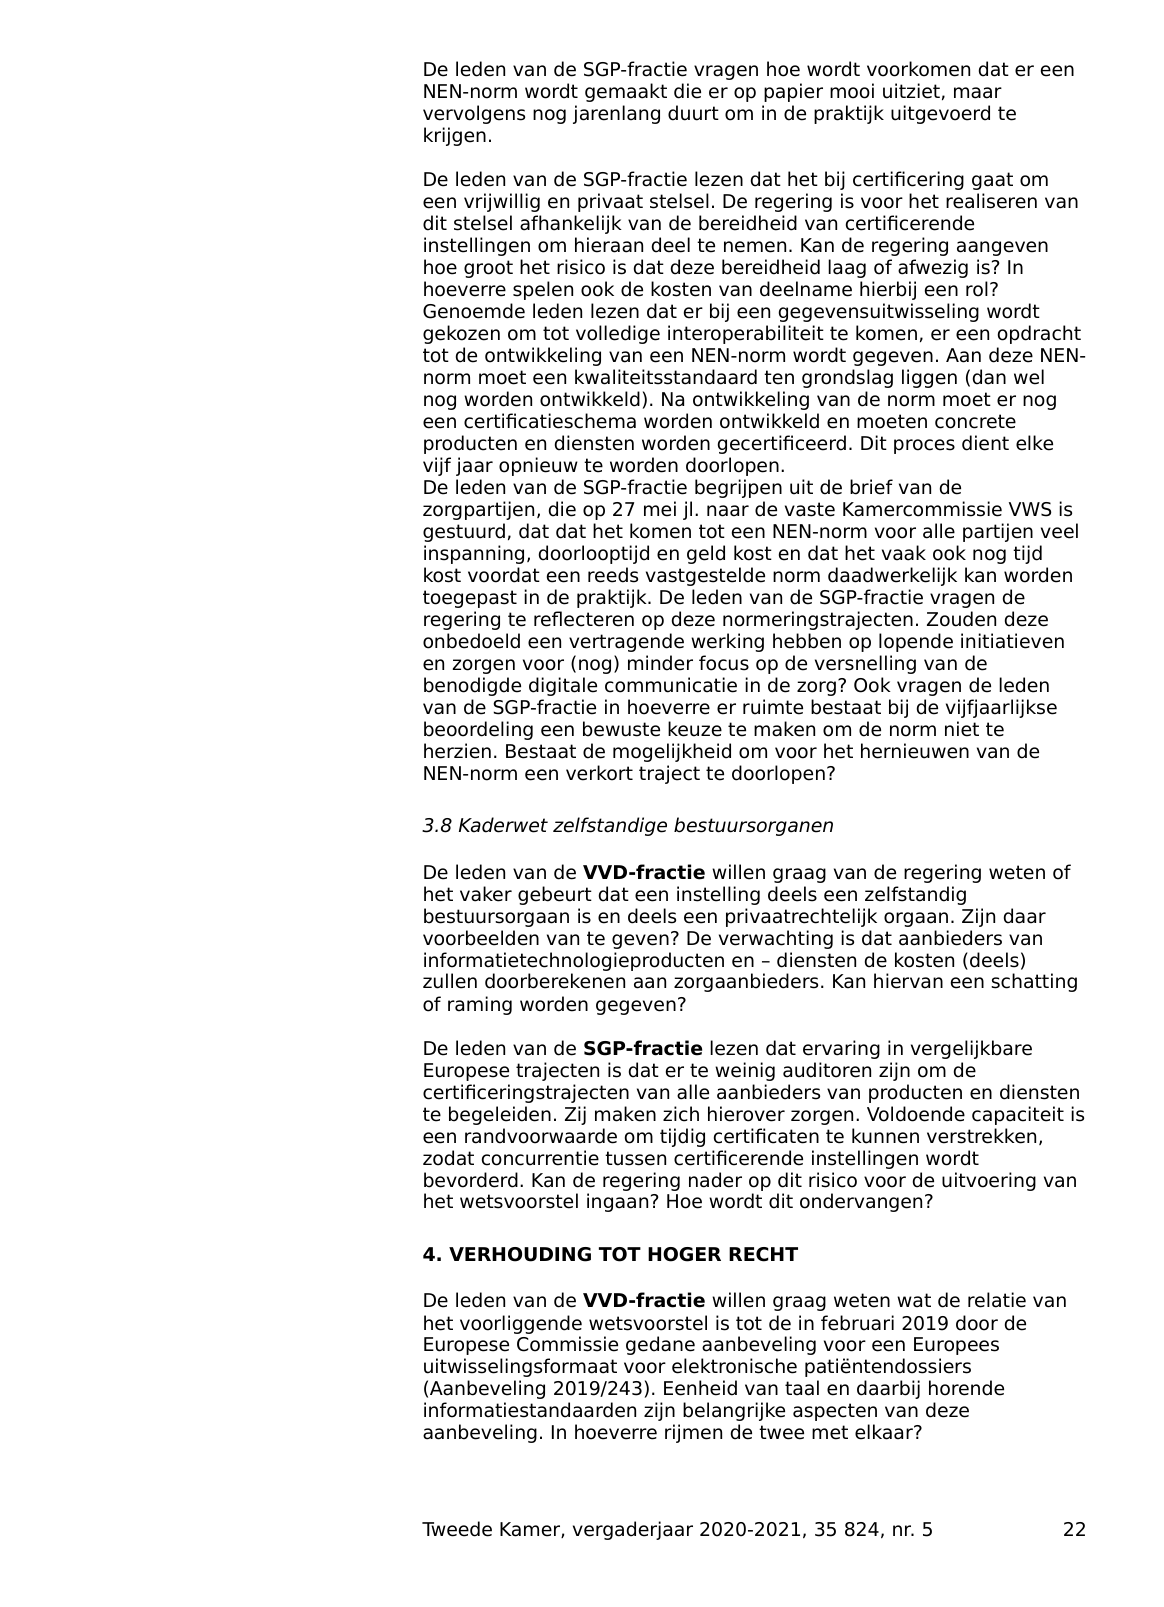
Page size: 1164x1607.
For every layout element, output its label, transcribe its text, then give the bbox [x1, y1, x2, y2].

subtitle 4. VERHOUDING TOT HOGER RECHT [422, 1243, 1087, 1265]
text Genoemde leden lezen dat er bij een gegevensuitwisseling wordt gekozen om tot volledige interoperabiliteit te komen, er een opdracht tot de ontwikkeling van een NEN-norm wordt gegeven. Aan deze NEN-norm moet een kwaliteitsstandaard ten grondslag liggen (dan wel nog worden ontwikkeld). Na ontwikkeling van de norm moet er nog een certificatieschema worden ontwikkeld en moeten concrete producten en diensten worden gecertificeerd. Dit proces dient elke vijf jaar opnieuw te worden doorlopen. [422, 301, 1087, 477]
text De leden van de VVD-fractie willen graag van de regering weten of het vaker gebeurt dat een instelling deels een zelfstandig bestuursorgaan is en deels een privaatrechtelijk orgaan. Zijn daar voorbeelden van te geven? De verwachting is dat aanbieders van informatietechnologieproducten en – diensten de kosten (deels) zullen doorberekenen aan zorgaanbieders. Kan hiervan een schatting of raming worden gegeven? [422, 862, 1087, 1015]
subtitle 3.8 Kaderwet zelfstandige bestuursorganen [422, 814, 1087, 837]
text De leden van de SGP-fractie vragen hoe wordt voorkomen dat er een NEN-norm wordt gemaakt die er op papier mooi uitziet, maar vervolgens nog jarenlang duurt om in de praktijk uitgevoerd te krijgen. [422, 59, 1087, 147]
text De leden van de SGP-fractie lezen dat ervaring in vergelijkbare Europese trajecten is dat er te weinig auditoren zijn om de certificeringstrajecten van alle aanbieders van producten en diensten te begeleiden. Zij maken zich hierover zorgen. Voldoende capaciteit is een randvoorwaarde om tijdig certificaten te kunnen verstrekken, zodat concurrentie tussen certificerende instellingen wordt bevorderd. Kan de regering nader op dit risico voor de uitvoering van het wetsvoorstel ingaan? Hoe wordt dit ondervangen? [422, 1038, 1087, 1213]
text De leden van de SGP-fractie begrijpen uit de brief van de zorgpartijen, die op 27 mei jl. naar de vaste Kamercommissie VWS is gestuurd, dat dat het komen tot een NEN-norm voor alle partijen veel inspanning, doorlooptijd en geld kost en dat het vaak ook nog tijd kost voordat een reeds vastgestelde norm daadwerkelijk kan worden toegepast in de praktijk. De leden van de SGP-fractie vragen de regering te reflecteren op deze normeringstrajecten. Zouden deze onbedoeld een vertragende werking hebben op lopende initiatieven en zorgen voor (nog) minder focus op de versnelling van de benodigde digitale communicatie in de zorg? Ook vragen de leden van de SGP-fractie in hoeverre er ruimte bestaat bij de vijfjaarlijkse beoordeling een bewuste keuze te maken om de norm niet te herzien. Bestaat de mogelijkheid om voor het hernieuwen van de NEN-norm een verkort traject te doorlopen? [422, 477, 1087, 784]
text De leden van de SGP-fractie lezen dat het bij certificering gaat om een vrijwillig en privaat stelsel. De regering is voor het realiseren van dit stelsel afhankelijk van de bereidheid van certificerende instellingen om hieraan deel te nemen. Kan de regering aangeven hoe groot het risico is dat deze bereidheid laag of afwezig is? In hoeverre spelen ook de kosten van deelname hierbij een rol? [422, 169, 1087, 301]
text De leden van de VVD-fractie willen graag weten wat de relatie van het voorliggende wetsvoorstel is tot de in februari 2019 door de Europese Commissie gedane aanbeveling voor een Europees uitwisselingsformaat voor elektronische patiëntendossiers (Aanbeveling 2019/243). Eenheid van taal en daarbij horende informatiestandaarden zijn belangrijke aspecten van deze aanbeveling. In hoeverre rijmen de twee met elkaar? [422, 1290, 1087, 1444]
